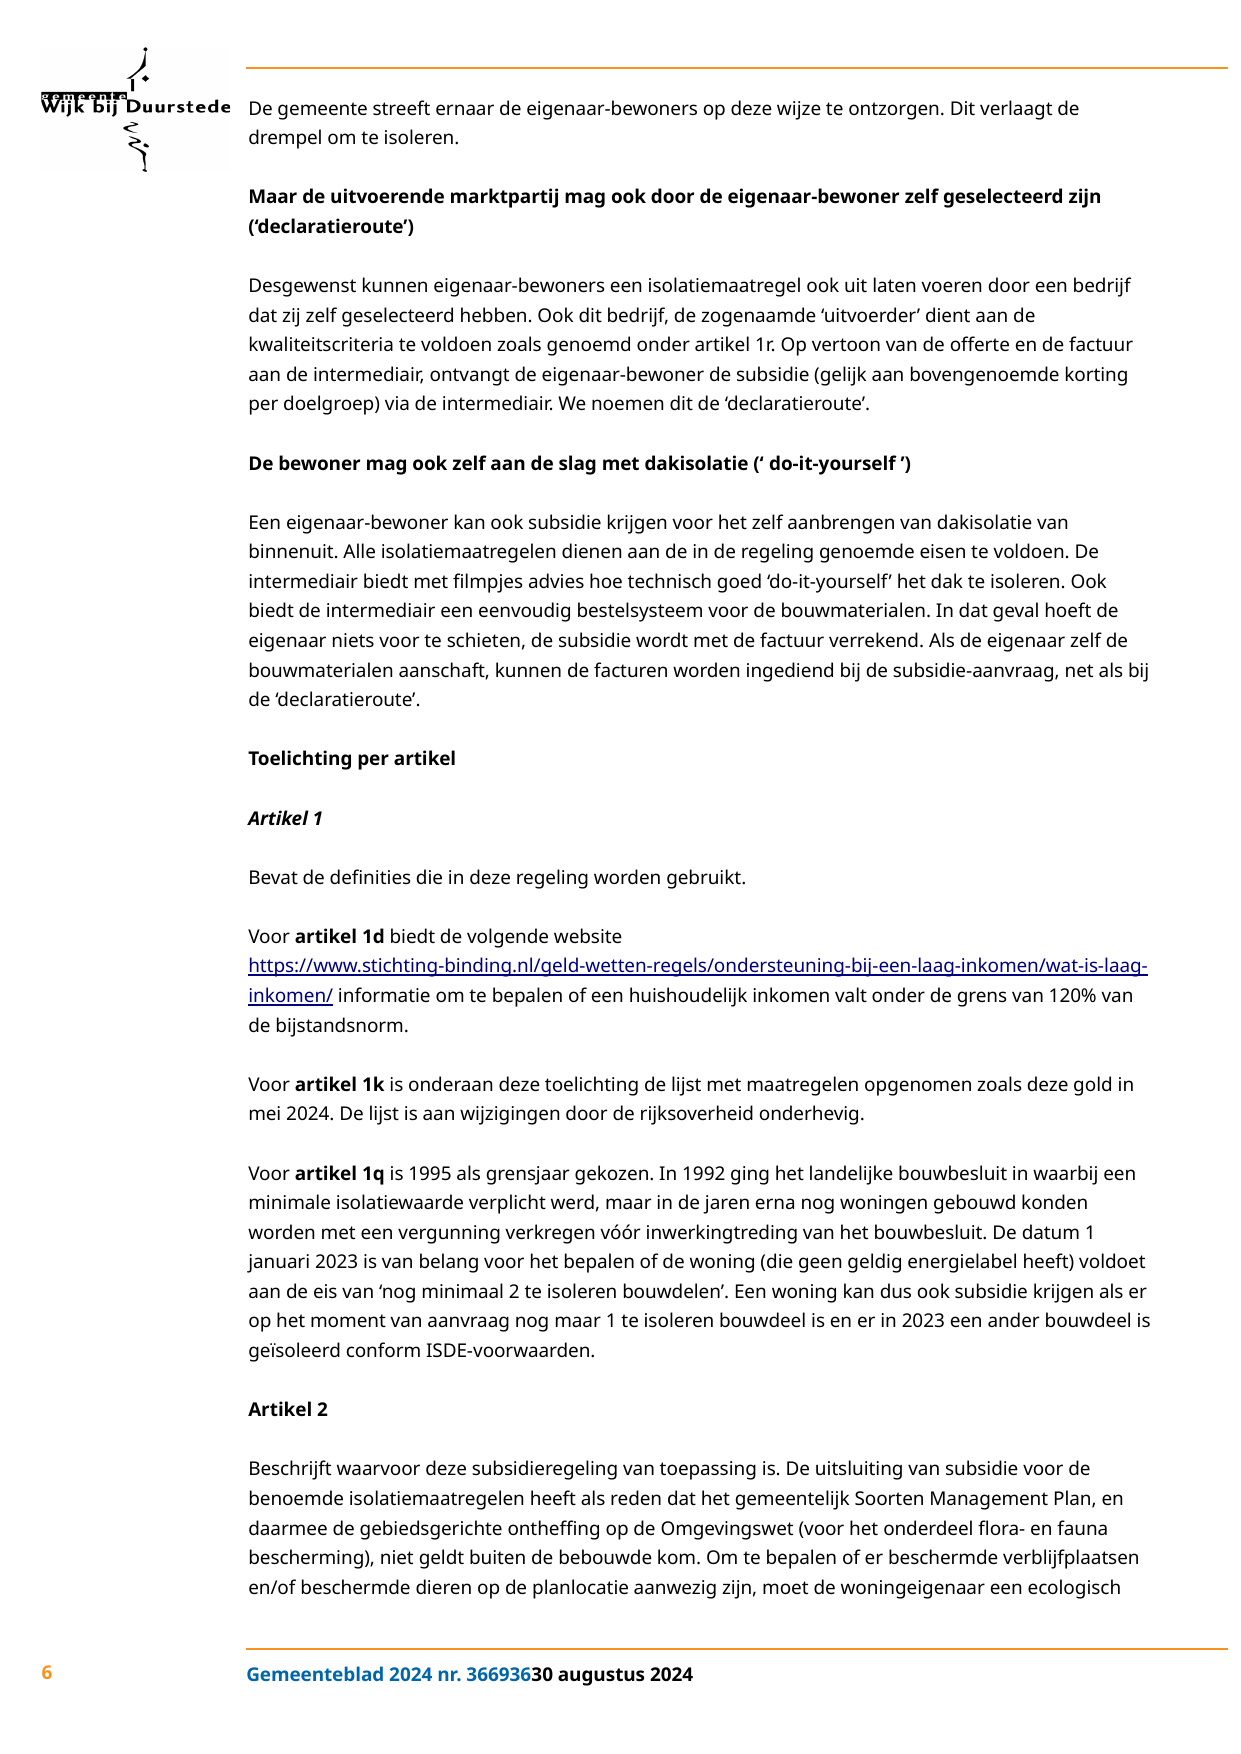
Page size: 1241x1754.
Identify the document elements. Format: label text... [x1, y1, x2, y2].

text Maar de uitvoerende marktpartij mag ook door de eigenaar-bewoner zelf geselecteerd zijn (‘declaratieroute’) [248, 183, 1152, 239]
text Een eigenaar-bewoner kan ook subsidie krijgen voor het zelf aanbrengen van dakisolatie van binnenuit. Alle isolatiemaatregelen dienen aan de in de regeling genoemde eisen te voldoen. De intermediair biedt met filmpjes advies hoe technisch goed ‘do-it-yourself’ het dak te isoleren. Ook biedt de intermediair een eenvoudig bestelsysteem voor de bouwmaterialen. In dat geval hoeft de eigenaar niets voor te schieten, de subsidie wordt met de factuur verrekend. Als de eigenaar zelf de bouwmaterialen aanschaft, kunnen de facturen worden ingediend bij de subsidie-aanvraag, net als bij de ‘declaratieroute’. [248, 509, 1152, 712]
text Voor artikel 1q is 1995 als grensjaar gekozen. In 1992 ging het landelijke bouwbesluit in waarbij een minimale isolatiewaarde verplicht werd, maar in de jaren erna nog woningen gebouwd konden worden met een vergunning verkregen vóór inwerkingtreding van het bouwbesluit. De datum 1 januari 2023 is van belang voor het bepalen of de woning (die geen geldig energielabel heeft) voldoet aan de eis van ‘nog minimaal 2 te isoleren bouwdelen’. Een woning kan dus ook subsidie krijgen als er op het moment van aanvraag nog maar 1 te isoleren bouwdeel is en er in 2023 een ander bouwdeel is geïsoleerd conform ISDE-voorwaarden. [248, 1160, 1152, 1363]
text Beschrijft waarvoor deze subsidieregeling van toepassing is. De uitsluiting van subsidie voor de benoemde isolatiemaatregelen heeft als reden dat het gemeentelijk Soorten Management Plan, en daarmee de gebiedsgerichte ontheffing op de Omgevingswet (voor het onderdeel flora- en fauna bescherming), niet geldt buiten de bebouwde kom. Om te bepalen of er beschermde verblijfplaatsen en/of beschermde dieren op de planlocatie aanwezig zijn, moet de woningeigenaar een ecologisch [248, 1456, 1152, 1600]
text Voor artikel 1k is onderaan deze toelichting de lijst met maatregelen opgenomen zoals deze gold in mei 2024. De lijst is aan wijzigingen door de rijksoverheid onderhevig. [248, 1071, 1152, 1126]
picture [41, 47, 231, 172]
text De bewoner mag ook zelf aan de slag met dakisolatie (‘ do-it-yourself ’) [248, 450, 1152, 476]
text Artikel 1 [248, 805, 1152, 831]
text Toelichting per artikel [248, 746, 1152, 771]
text Artikel 2 [248, 1396, 1152, 1422]
text Voor artikel 1d biedt de volgende website https://www.stichting-binding.nl/geld-wetten-regels/ondersteuning-bij-een-laag-inkomen/wat-is-laag-inkomen/ informatie om te bepalen of een huishoudelijk inkomen valt onder de grens van 120% van de bijstandsnorm. [248, 923, 1152, 1038]
text Desgewenst kunnen eigenaar-bewoners een isolatiemaatregel ook uit laten voeren door een bedrijf dat zij zelf geselecteerd hebben. Ook dit bedrijf, de zogenaamde ‘uitvoerder’ dient aan de kwaliteitscriteria te voldoen zoals genoemd onder artikel 1r. Op vertoon van de offerte en de factuur aan de intermediair, ontvangt de eigenaar-bewoner de subsidie (gelijk aan bovengenoemde korting per doelgroep) via de intermediair. We noemen dit de ‘declaratieroute’. [248, 272, 1152, 416]
text De gemeente streeft ernaar de eigenaar-bewoners op deze wijze te ontzorgen. Dit verlaagt de drempel om te isoleren. [248, 95, 1152, 150]
text Bevat de definities die in deze regeling worden gebruikt. [248, 864, 1152, 890]
